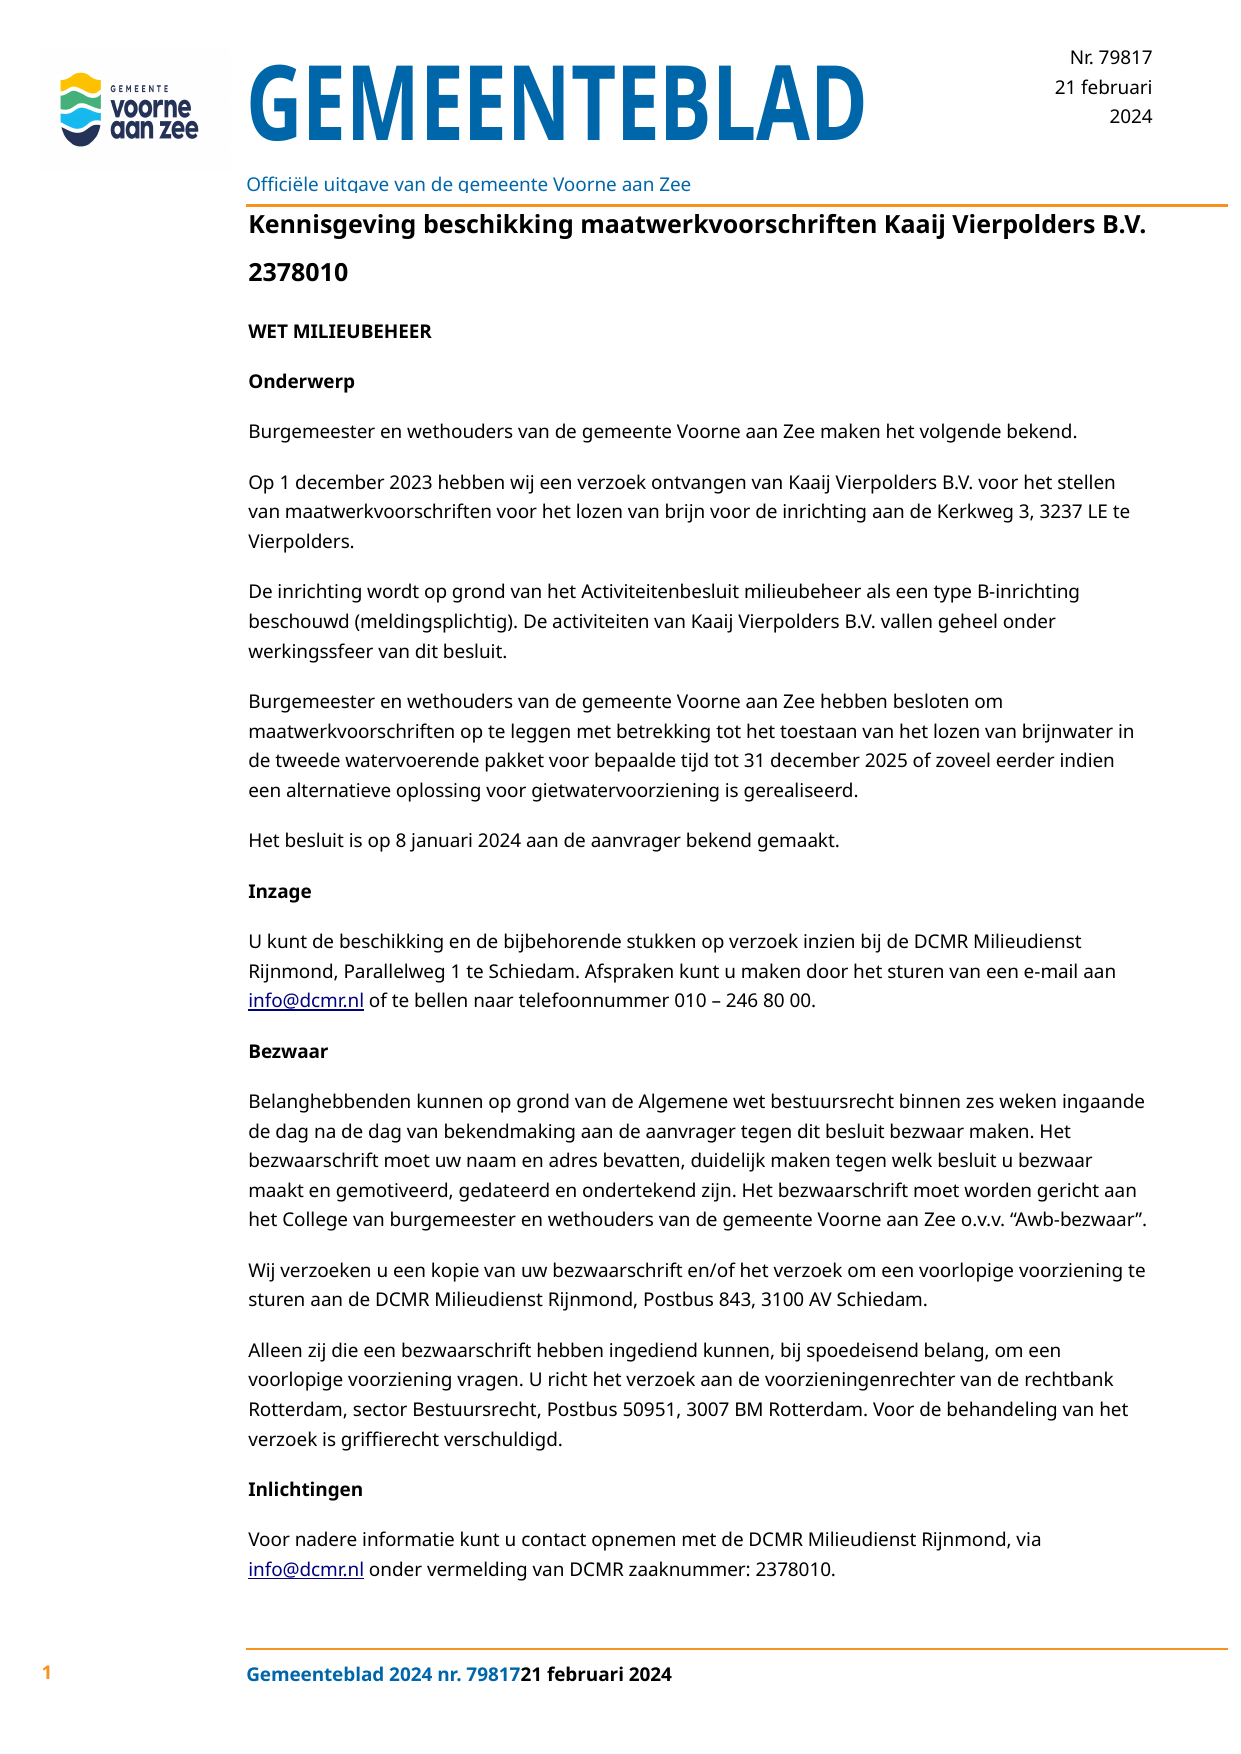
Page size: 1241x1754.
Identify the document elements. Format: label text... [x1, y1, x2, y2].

text Alleen zij die een bezwaarschrift hebben ingediend kunnen, bij spoedeisend belang, om een voorlopige voorziening vragen. U richt het verzoek aan de voorzieningenrechter van de rechtbank Rotterdam, sector Bestuursrecht, Postbus 50951, 3007 BM Rotterdam. Voor de behandeling van het verzoek is griffierecht verschuldigd. [248, 1337, 1152, 1452]
picture [41, 47, 231, 172]
text Inzage [248, 878, 1152, 904]
text Voor nadere informatie kunt u contact opnemen met de DCMR Milieudienst Rijnmond, via info@dcmr.nl onder vermelding van DCMR zaaknummer: 2378010. [248, 1527, 1152, 1582]
text WET MILIEUBEHEER [248, 318, 1152, 344]
text Wij verzoeken u een kopie van uw bezwaarschrift en/of het verzoek om een voorlopige voorziening te sturen aan de DCMR Milieudienst Rijnmond, Postbus 843, 3100 AV Schiedam. [248, 1257, 1152, 1312]
text Belanghebbenden kunnen op grond van de Algemene wet bestuursrecht binnen zes weken ingaande de dag na de dag van bekendmaking aan de aanvrager tegen dit besluit bezwaar maken. Het bezwaarschrift moet uw naam en adres bevatten, duidelijk maken tegen welk besluit u bezwaar maakt en gemotiveerd, gedateerd en ondertekend zijn. Het bezwaarschrift moet worden gericht aan het College van burgemeester en wethouders van de gemeente Voorne aan Zee o.v.v. “Awb-bezwaar”. [248, 1088, 1152, 1232]
text U kunt de beschikking en de bijbehorende stukken op verzoek inzien bij de DCMR Milieudienst Rijnmond, Parallelweg 1 te Schiedam. Afspraken kunt u maken door het sturen van een e-mail aan info@dcmr.nl of te bellen naar telefoonnummer 010 – 246 80 00. [248, 928, 1152, 1013]
text De inrichting wordt op grond van het Activiteitenbesluit milieubeheer als een type B-inrichting beschouwd (meldingsplichtig). De activiteiten van Kaaij Vierpolders B.V. vallen geheel onder werkingssfeer van dit besluit. [248, 579, 1152, 664]
text Het besluit is op 8 januari 2024 aan de aanvrager bekend gemaakt. [248, 827, 1152, 853]
text Op 1 december 2023 hebben wij een verzoek ontvangen van Kaaij Vierpolders B.V. voor het stellen van maatwerkvoorschriften voor het lozen van brijn voor de inrichting aan de Kerkweg 3, 3237 LE te Vierpolders. [248, 469, 1152, 554]
text Bezwaar [248, 1038, 1152, 1064]
text Inlichtingen [248, 1476, 1152, 1502]
text Burgemeester en wethouders van de gemeente Voorne aan Zee hebben besloten om maatwerkvoorschriften op te leggen met betrekking tot het toestaan van het lozen van brijnwater in de tweede watervoerende pakket voor bepaalde tijd tot 31 december 2025 of zoveel eerder indien een alternatieve oplossing voor gietwatervoorziening is gerealiseerd. [248, 688, 1152, 803]
text Onderwerp [248, 368, 1152, 394]
text Burgemeester en wethouders van de gemeente Voorne aan Zee maken het volgende bekend. [248, 419, 1152, 444]
text Kennisgeving beschikking maatwerkvoorschriften Kaaij Vierpolders B.V. 2378010 [248, 207, 1152, 288]
